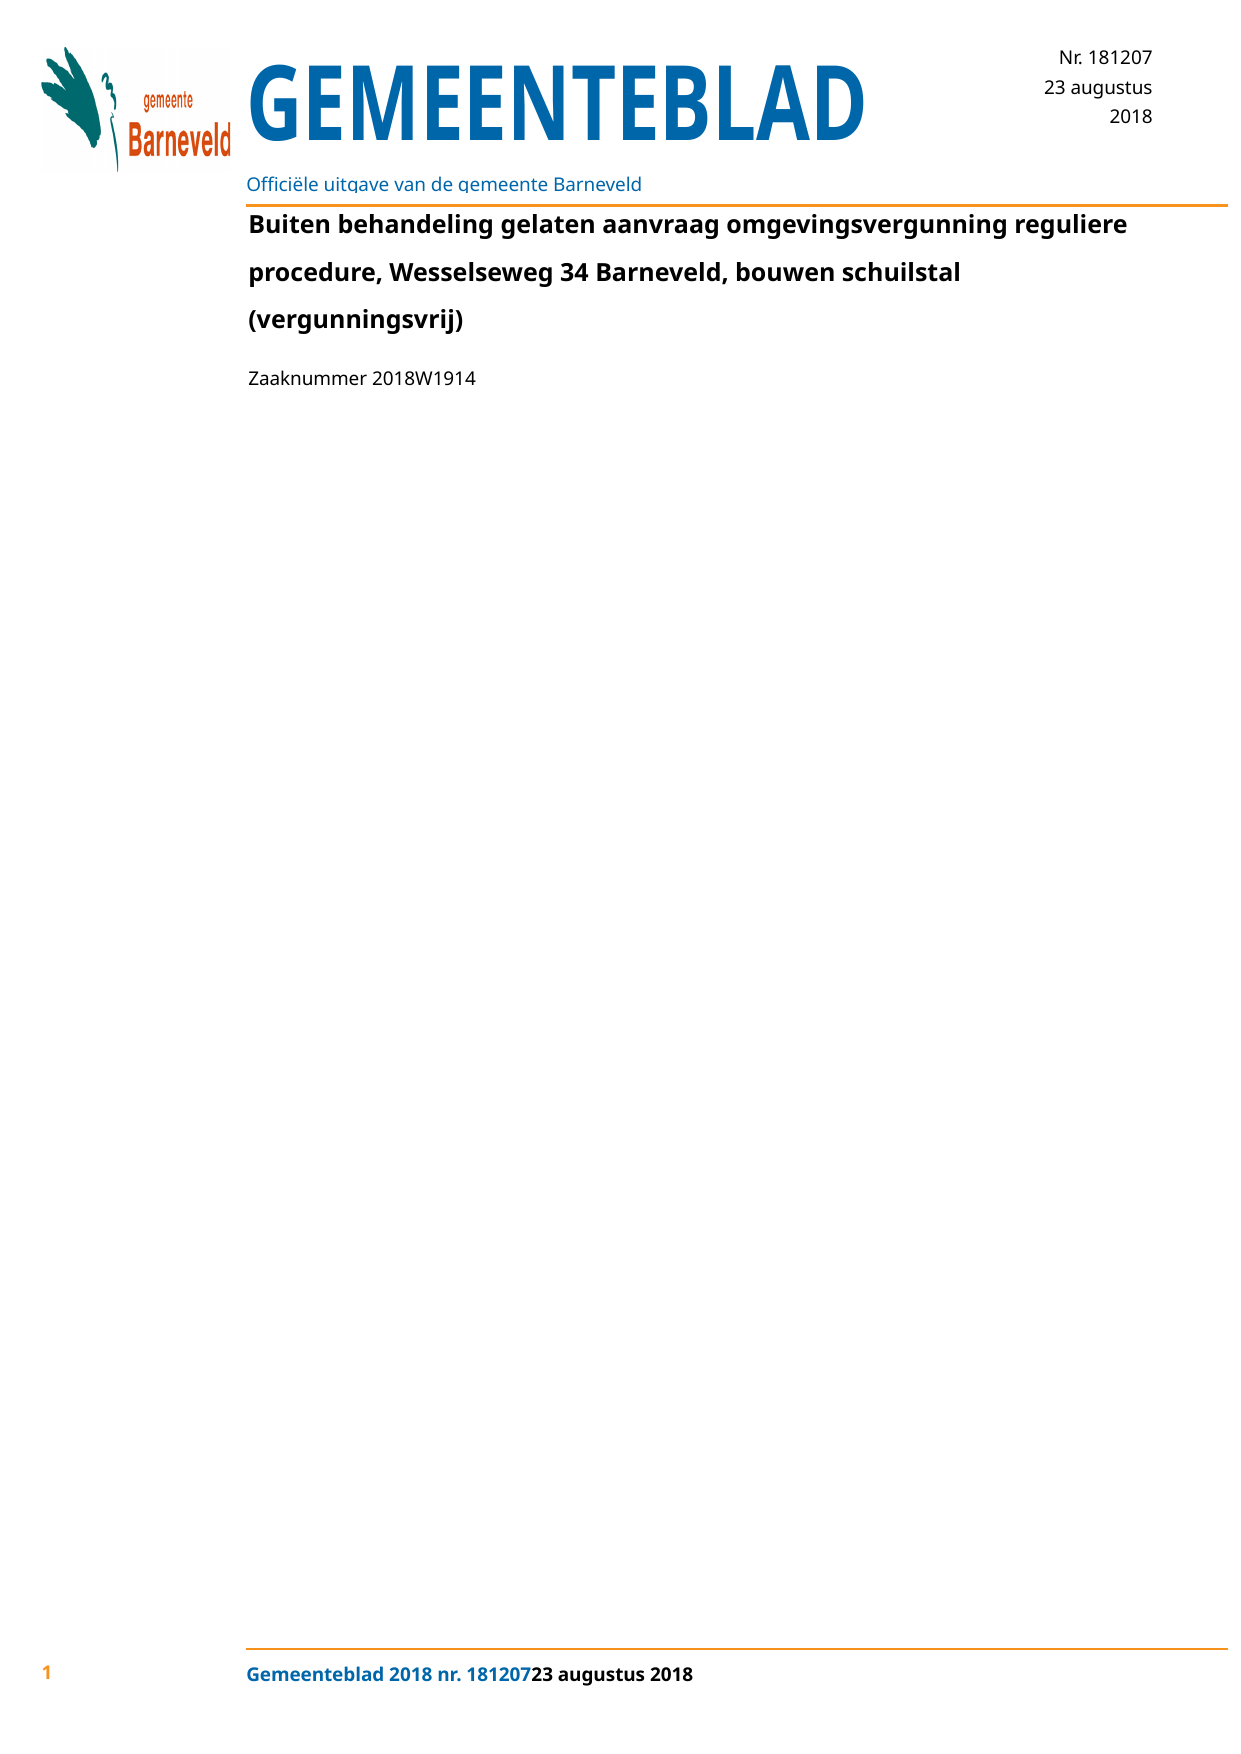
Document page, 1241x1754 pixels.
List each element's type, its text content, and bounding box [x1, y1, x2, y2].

picture [41, 47, 231, 172]
text Buiten behandeling gelaten aanvraag omgevingsvergunning reguliere procedure, Wesselseweg 34 Barneveld, bouwen schuilstal (vergunningsvrij) [248, 207, 1152, 336]
text Zaaknummer 2018W1914 [248, 366, 1152, 391]
